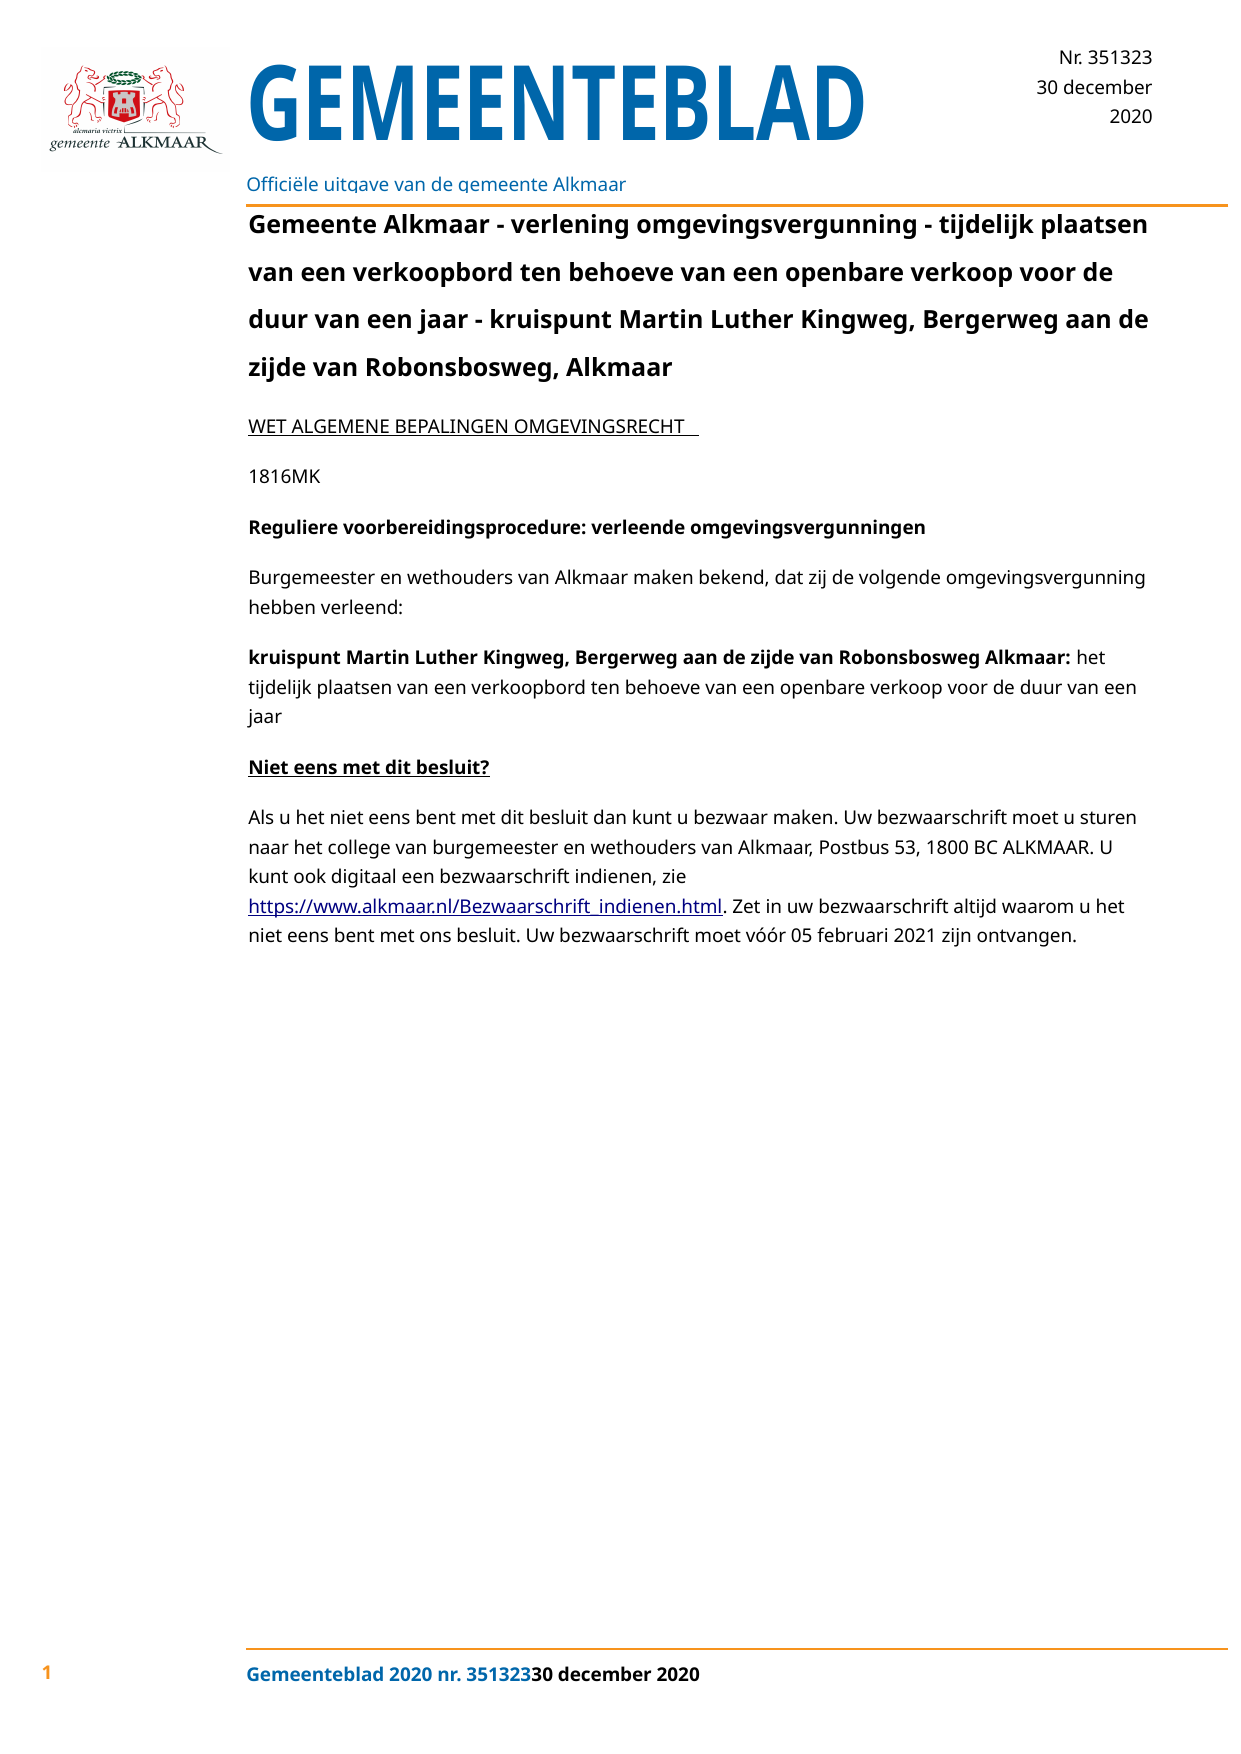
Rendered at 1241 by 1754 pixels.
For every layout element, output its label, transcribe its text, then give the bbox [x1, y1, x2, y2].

text Gemeente Alkmaar - verlening omgevingsvergunning - tijdelijk plaatsen van een verkoopbord ten behoeve van een openbare verkoop voor de duur van een jaar - kruispunt Martin Luther Kingweg, Bergerweg aan de zijde van Robonsbosweg, Alkmaar [248, 207, 1152, 384]
picture [41, 47, 231, 172]
text Als u het niet eens bent met dit besluit dan kunt u bezwaar maken. Uw bezwaarschrift moet u sturen naar het college van burgemeester en wethouders van Alkmaar, Postbus 53, 1800 BC ALKMAAR. U kunt ook digitaal een bezwaarschrift indienen, zie https://www.alkmaar.nl/Bezwaarschrift_indienen.html. Zet in uw bezwaarschrift altijd waarom u het niet eens bent met ons besluit. Uw bezwaarschrift moet vóór 05 februari 2021 zijn ontvangen. [248, 804, 1152, 948]
text Niet eens met dit besluit? [248, 754, 1152, 780]
text Reguliere voorbereidingsprocedure: verleende omgevingsvergunningen [248, 514, 1152, 540]
text kruispunt Martin Luther Kingweg, Bergerweg aan de zijde van Robonsbosweg Alkmaar: het tijdelijk plaatsen van een verkoopbord ten behoeve van een openbare verkoop voor de duur van een jaar [248, 644, 1152, 729]
text Burgemeester en wethouders van Alkmaar maken bekend, dat zij de volgende omgevingsvergunning hebben verleend: [248, 564, 1152, 620]
text 1816MK [248, 463, 1152, 489]
text WET ALGEMENE BEPALINGEN OMGEVINGSRECHT [248, 413, 1152, 439]
